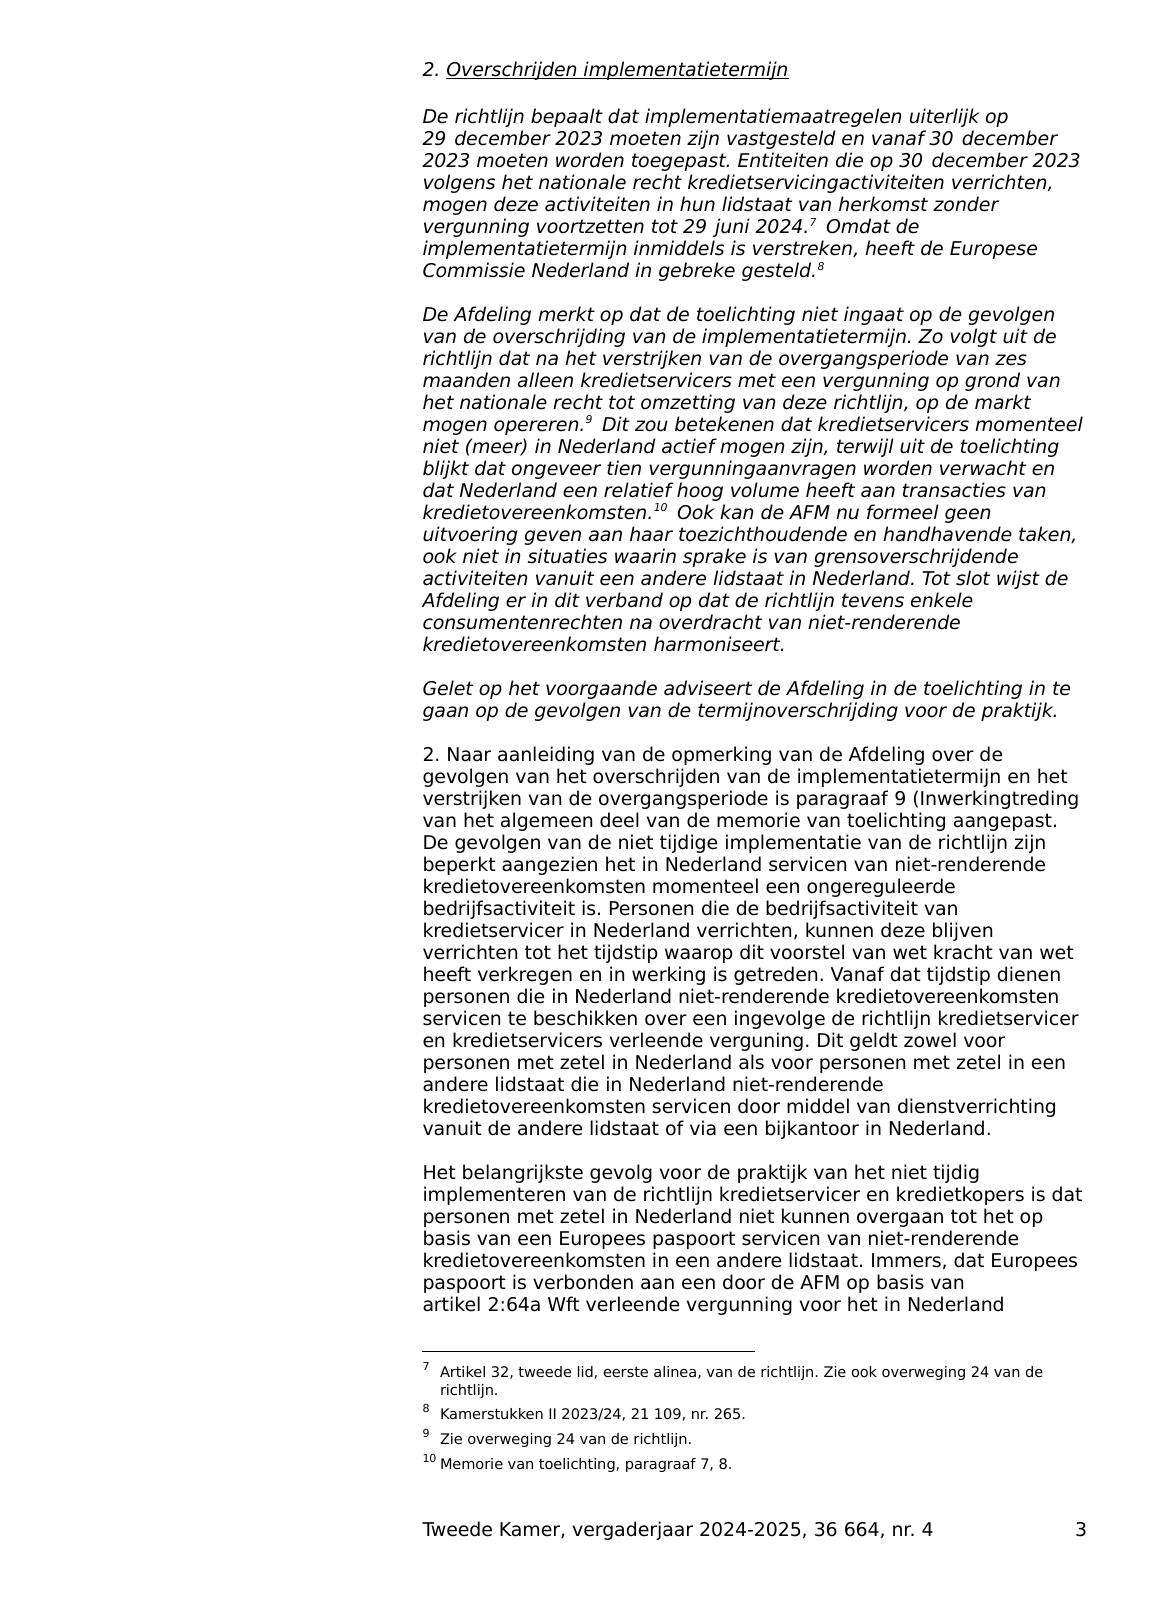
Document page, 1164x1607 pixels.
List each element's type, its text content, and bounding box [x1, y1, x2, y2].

text Zie overweging 24 van de richtlijn. [422, 1427, 1087, 1449]
text De Afdeling merkt op dat de toelichting niet ingaat op de gevolgen van de overschrijding van de implementatietermijn. Zo volgt uit de richtlijn dat na het verstrijken van de overgangsperiode van zes maanden alleen kredietservicers met een vergunning op grond van het nationale recht tot omzetting van deze richtlijn, op de markt mogen opereren. Dit zou betekenen dat kredietservicers momenteel niet (meer) in Nederland actief mogen zijn, terwijl uit de toelichting blijkt dat ongeveer tien vergunningaanvragen worden verwacht en dat Nederland een relatief hoog volume heeft aan transacties van kredietovereenkomsten. Ook kan de AFM nu formeel geen uitvoering geven aan haar toezichthoudende en handhavende taken, ook niet in situaties waarin sprake is van grensoverschrijdende activiteiten vanuit een andere lidstaat in Nederland. Tot slot wijst de Afdeling er in dit verband op dat de richtlijn tevens enkele consumentenrechten na overdracht van niet-renderende kredietovereenkomsten harmoniseert. [422, 304, 1087, 656]
text De richtlijn bepaalt dat implementatiemaatregelen uiterlijk op 29 december 2023 moeten zijn vastgesteld en vanaf 30 december 2023 moeten worden toegepast. Entiteiten die op 30 december 2023 volgens het nationale recht kredietservicingactiviteiten verrichten, mogen deze activiteiten in hun lidstaat van herkomst zonder vergunning voortzetten tot 29 juni 2024. Omdat de implementatietermijn inmiddels is verstreken, heeft de Europese Commissie Nederland in gebreke gesteld. [422, 106, 1087, 282]
subtitle 2. Overschrijden implementatietermijn [422, 59, 1087, 81]
text Gelet op het voorgaande adviseert de Afdeling in de toelichting in te gaan op de gevolgen van de termijnoverschrijding voor de praktijk. [422, 678, 1087, 722]
text Het belangrijkste gevolg voor de praktijk van het niet tijdig implementeren van de richtlijn kredietservicer en kredietkopers is dat personen met zetel in Nederland niet kunnen overgaan tot het op basis van een Europees paspoort servicen van niet-renderende kredietovereenkomsten in een andere lidstaat. Immers, dat Europees paspoort is verbonden aan een door de AFM op basis van artikel 2:64a Wft verleende vergunning voor het in Nederland [422, 1162, 1087, 1316]
text Kamerstukken II 2023/24, 21 109, nr. 265. [422, 1402, 1087, 1424]
text Artikel 32, tweede lid, eerste alinea, van de richtlijn. Zie ook overweging 24 van de richtlijn. [422, 1360, 1087, 1399]
text 2. Naar aanleiding van de opmerking van de Afdeling over de gevolgen van het overschrijden van de implementatietermijn en het verstrijken van de overgangsperiode is paragraaf 9 (Inwerkingtreding van het algemeen deel van de memorie van toelichting aangepast. De gevolgen van de niet tijdige implementatie van de richtlijn zijn beperkt aangezien het in Nederland servicen van niet-renderende kredietovereenkomsten momenteel een ongereguleerde bedrijfsactiviteit is. Personen die de bedrijfsactiviteit van kredietservicer in Nederland verrichten, kunnen deze blijven verrichten tot het tijdstip waarop dit voorstel van wet kracht van wet heeft verkregen en in werking is getreden. Vanaf dat tijdstip dienen personen die in Nederland niet-renderende kredietovereenkomsten servicen te beschikken over een ingevolge de richtlijn kredietservicer en kredietservicers verleende verguning. Dit geldt zowel voor personen met zetel in Nederland als voor personen met zetel in een andere lidstaat die in Nederland niet-renderende kredietovereenkomsten servicen door middel van dienstverrichting vanuit de andere lidstaat of via een bijkantoor in Nederland. [422, 744, 1087, 1140]
text Memorie van toelichting, paragraaf 7, 8. [422, 1452, 1087, 1474]
